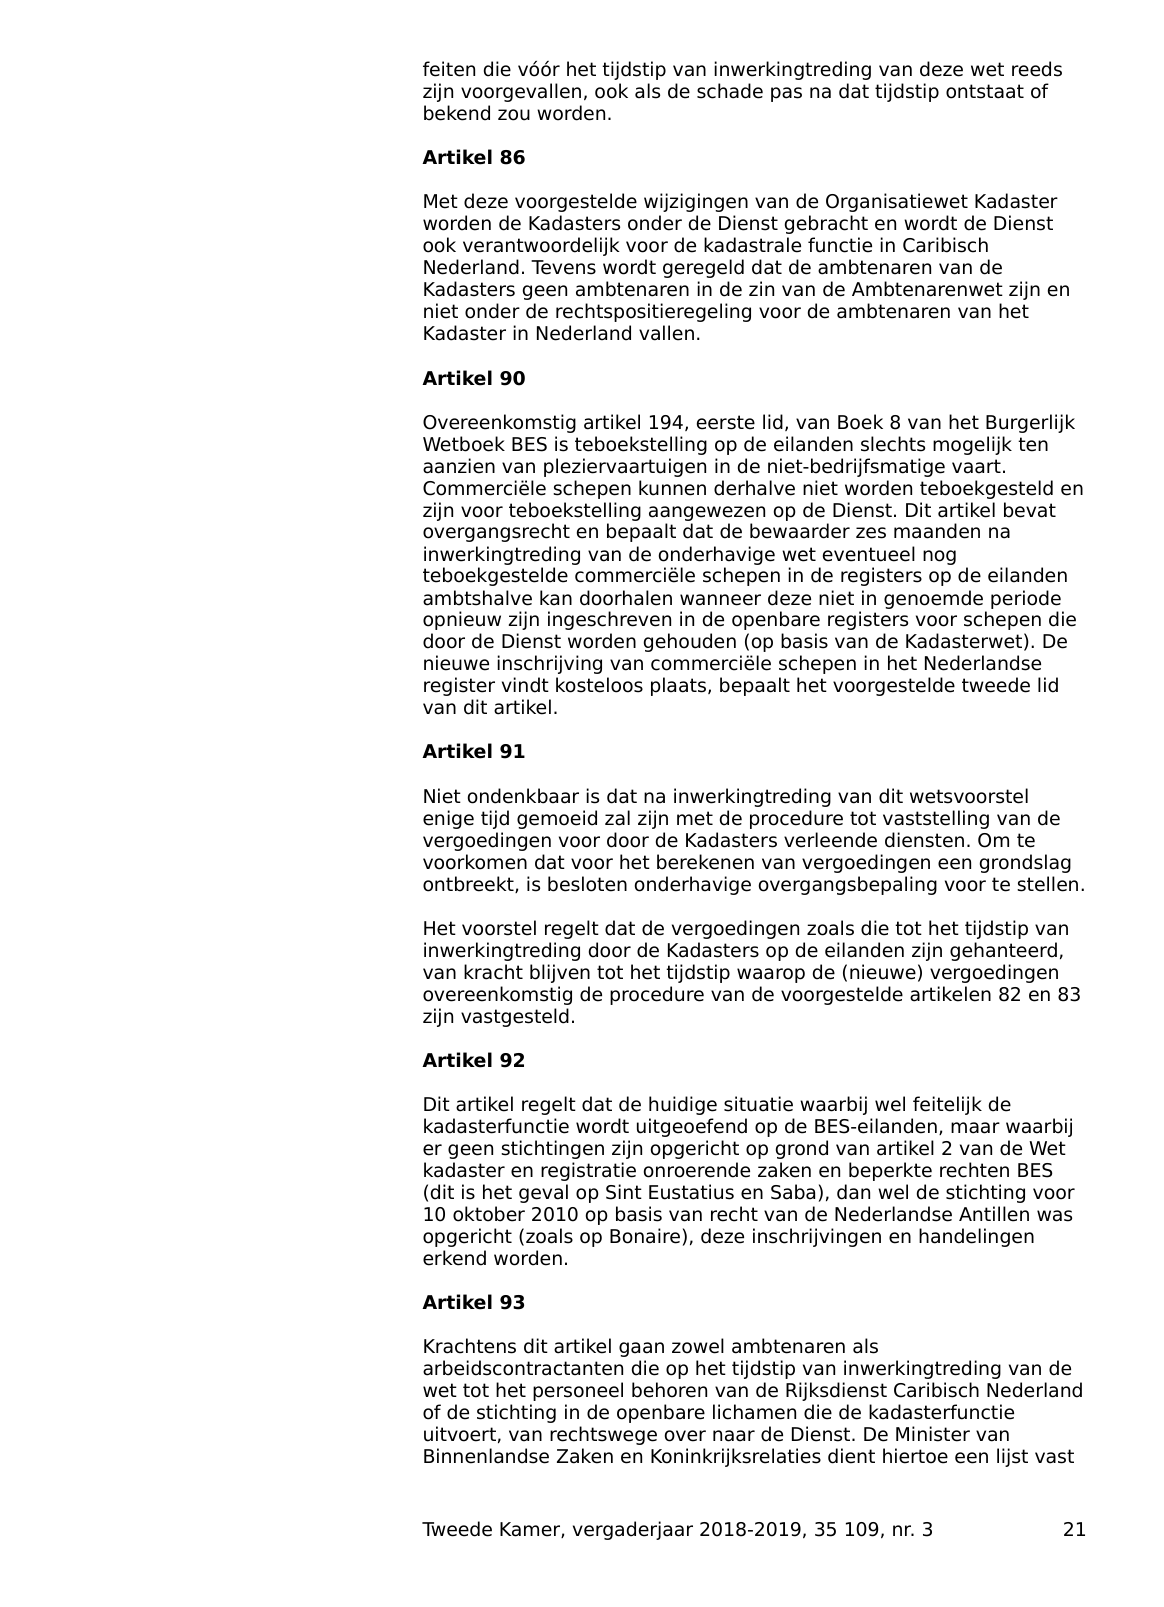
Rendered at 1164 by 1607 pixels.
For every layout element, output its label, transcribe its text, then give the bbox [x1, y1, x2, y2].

subtitle Artikel 93 [422, 1292, 1087, 1314]
text Krachtens dit artikel gaan zowel ambtenaren als arbeidscontractanten die op het tijdstip van inwerkingtreding van de wet tot het personeel behoren van de Rijksdienst Caribisch Nederland of de stichting in de openbare lichamen die de kadasterfunctie uitvoert, van rechtswege over naar de Dienst. De Minister van Binnenlandse Zaken en Koninkrijksrelaties dient hiertoe een lijst vast [422, 1336, 1087, 1468]
text Overeenkomstig artikel 194, eerste lid, van Boek 8 van het Burgerlijk Wetboek BES is teboekstelling op de eilanden slechts mogelijk ten aanzien van pleziervaartuigen in de niet-bedrijfsmatige vaart. Commerciële schepen kunnen derhalve niet worden teboekgesteld en zijn voor teboekstelling aangewezen op de Dienst. Dit artikel bevat overgangsrecht en bepaalt dat de bewaarder zes maanden na inwerkingtreding van de onderhavige wet eventueel nog teboekgestelde commerciële schepen in de registers op de eilanden ambtshalve kan doorhalen wanneer deze niet in genoemde periode opnieuw zijn ingeschreven in de openbare registers voor schepen die door de Dienst worden gehouden (op basis van de Kadasterwet). De nieuwe inschrijving van commerciële schepen in het Nederlandse register vindt kosteloos plaats, bepaalt het voorgestelde tweede lid van dit artikel. [422, 412, 1087, 719]
text Met deze voorgestelde wijzigingen van de Organisatiewet Kadaster worden de Kadasters onder de Dienst gebracht en wordt de Dienst ook verantwoordelijk voor de kadastrale functie in Caribisch Nederland. Tevens wordt geregeld dat de ambtenaren van de Kadasters geen ambtenaren in de zin van de Ambtenarenwet zijn en niet onder de rechtspositieregeling voor de ambtenaren van het Kadaster in Nederland vallen. [422, 191, 1087, 345]
text Dit artikel regelt dat de huidige situatie waarbij wel feitelijk de kadasterfunctie wordt uitgeoefend op de BES-eilanden, maar waarbij er geen stichtingen zijn opgericht op grond van artikel 2 van de Wet kadaster en registratie onroerende zaken en beperkte rechten BES (dit is het geval op Sint Eustatius en Saba), dan wel de stichting voor 10 oktober 2010 op basis van recht van de Nederlandse Antillen was opgericht (zoals op Bonaire), deze inschrijvingen en handelingen erkend worden. [422, 1094, 1087, 1270]
subtitle Artikel 92 [422, 1050, 1087, 1072]
subtitle Artikel 86 [422, 147, 1087, 169]
subtitle Artikel 91 [422, 741, 1087, 763]
text feiten die vóór het tijdstip van inwerkingtreding van deze wet reeds zijn voorgevallen, ook als de schade pas na dat tijdstip ontstaat of bekend zou worden. [422, 59, 1087, 125]
text Het voorstel regelt dat de vergoedingen zoals die tot het tijdstip van inwerkingtreding door de Kadasters op de eilanden zijn gehanteerd, van kracht blijven tot het tijdstip waarop de (nieuwe) vergoedingen overeenkomstig de procedure van de voorgestelde artikelen 82 en 83 zijn vastgesteld. [422, 918, 1087, 1028]
text Niet ondenkbaar is dat na inwerkingtreding van dit wetsvoorstel enige tijd gemoeid zal zijn met de procedure tot vaststelling van de vergoedingen voor door de Kadasters verleende diensten. Om te voorkomen dat voor het berekenen van vergoedingen een grondslag ontbreekt, is besloten onderhavige overgangsbepaling voor te stellen. [422, 786, 1087, 896]
subtitle Artikel 90 [422, 367, 1087, 389]
